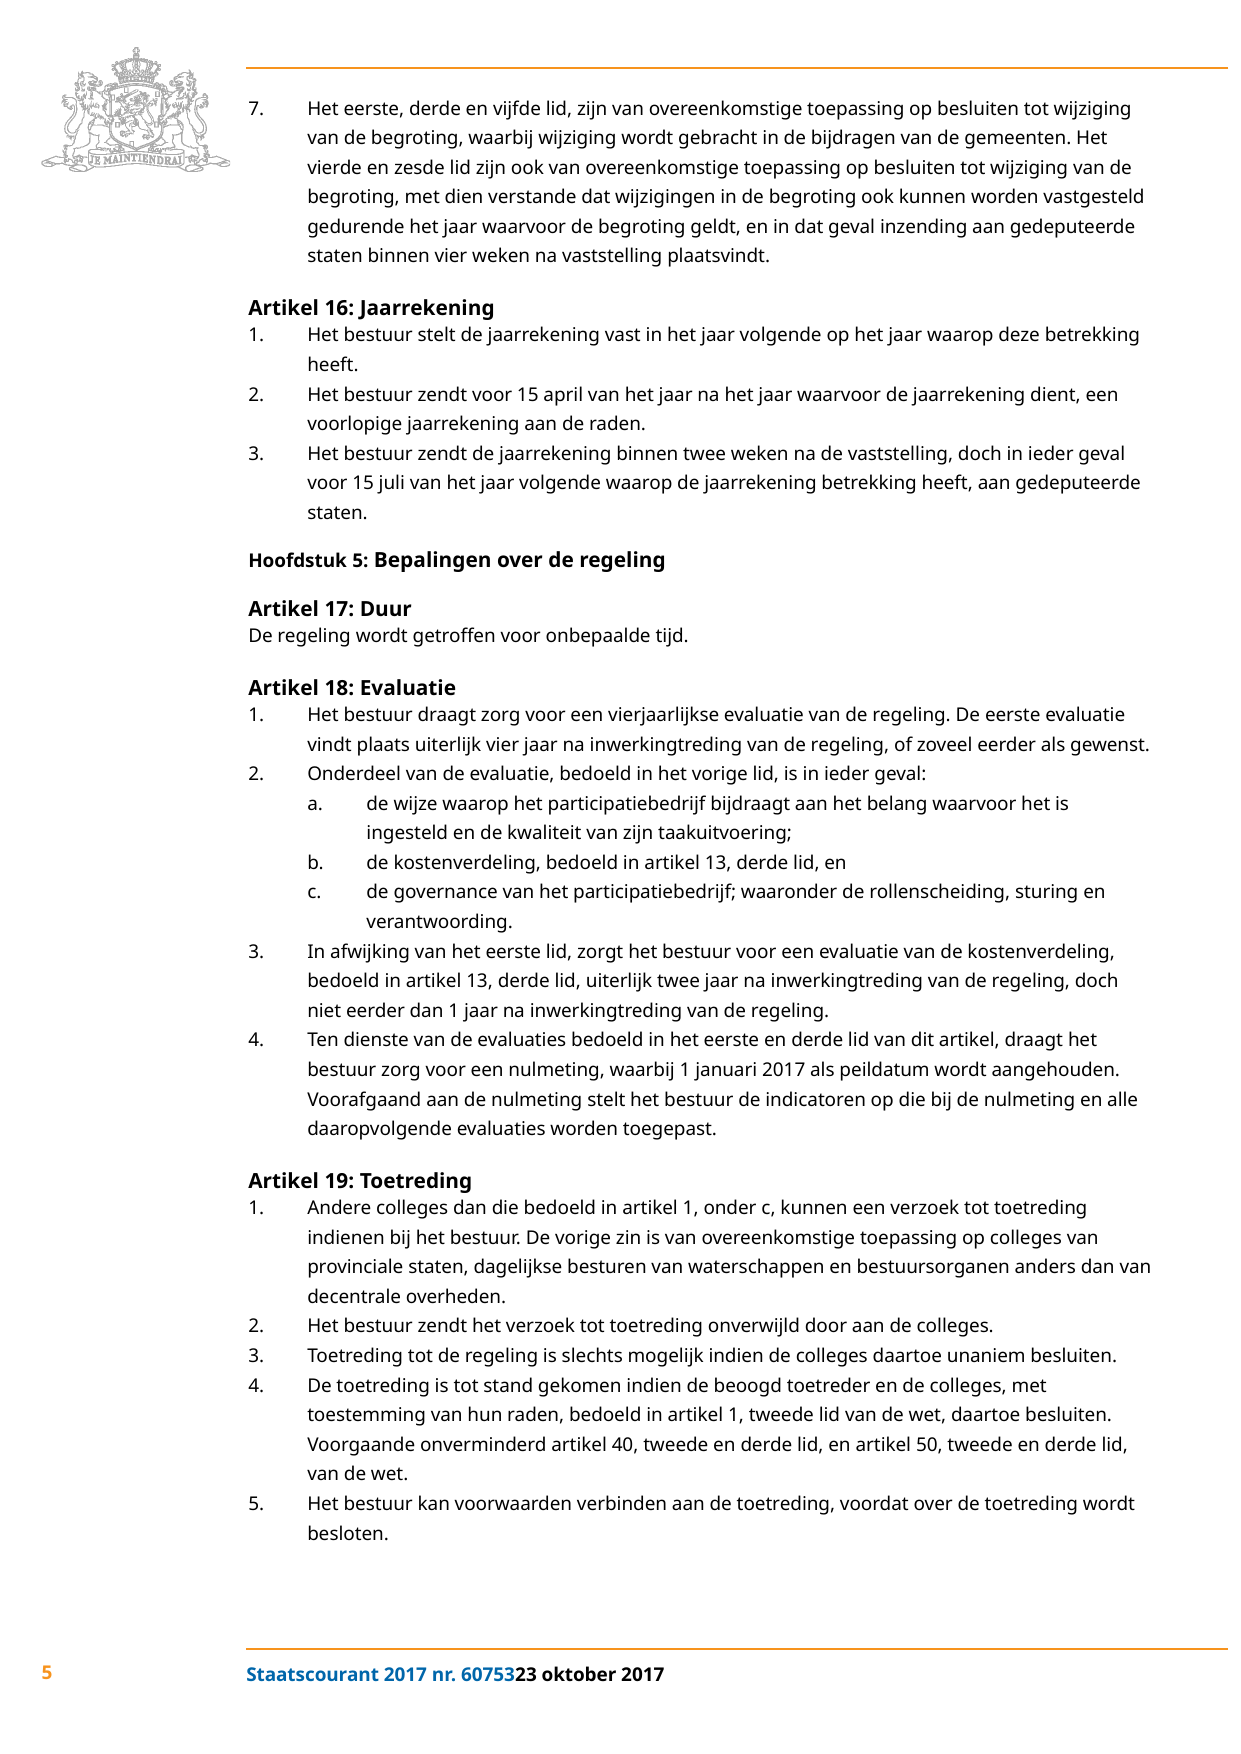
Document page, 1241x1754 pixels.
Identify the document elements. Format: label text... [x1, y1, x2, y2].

list Het bestuur zendt de jaarrekening binnen twee weken na de vaststelling, doch in ieder geval voor 15 juli van het jaar volgende waarop de jaarrekening betrekking heeft, aan gedeputeerde staten. [248, 440, 1152, 525]
text Artikel 16: Jaarrekening [248, 293, 1152, 322]
text De regeling wordt getroffen voor onbepaalde tijd. [248, 622, 1152, 648]
list Ten dienste van de evaluaties bedoeld in het eerste en derde lid van dit artikel, draagt het bestuur zorg voor een nulmeting, waarbij 1 januari 2017 als peildatum wordt aangehouden. Voorafgaand aan de nulmeting stelt het bestuur de indicatoren op die bij de nulmeting en alle daaropvolgende evaluaties worden toegepast. [248, 1027, 1152, 1141]
list Onderdeel van de evaluatie, bedoeld in het vorige lid, is in ieder geval: [248, 760, 1152, 786]
list de kostenverdeling, bedoeld in artikel 13, derde lid, en [307, 849, 1152, 875]
list Het bestuur zendt voor 15 april van het jaar na het jaar waarvoor de jaarrekening dient, een voorlopige jaarrekening aan de raden. [248, 381, 1152, 436]
text Artikel 18: Evaluatie [248, 673, 1152, 701]
list de wijze waarop het participatiebedrijf bijdraagt aan het belang waarvoor het is ingesteld en de kwaliteit van zijn taakuitvoering; [307, 790, 1152, 845]
text Artikel 17: Duur [248, 594, 1152, 622]
list Toetreding tot de regeling is slechts mogelijk indien de colleges daartoe unaniem besluiten. [248, 1342, 1152, 1368]
list Het bestuur stelt de jaarrekening vast in het jaar volgende op het jaar waarop deze betrekking heeft. [248, 322, 1152, 377]
list De toetreding is tot stand gekomen indien de beoogd toetreder en de colleges, met toestemming van hun raden, bedoeld in artikel 1, tweede lid van de wet, daartoe besluiten. Voorgaande onverminderd artikel 40, tweede en derde lid, en artikel 50, tweede en derde lid, van de wet. [248, 1372, 1152, 1486]
list Andere colleges dan die bedoeld in artikel 1, onder c, kunnen een verzoek tot toetreding indienen bij het bestuur. De vorige zin is van overeenkomstige toepassing op colleges van provinciale staten, dagelijkse besturen van waterschappen en bestuursorganen anders dan van decentrale overheden. [248, 1194, 1152, 1309]
text Hoofdstuk 5: Bepalingen over de regeling [248, 545, 1152, 573]
list Het bestuur draagt zorg voor een vierjaarlijkse evaluatie van de regeling. De eerste evaluatie vindt plaats uiterlijk vier jaar na inwerkingtreding van de regeling, of zoveel eerder als gewenst. [248, 701, 1152, 757]
list Het eerste, derde en vijfde lid, zijn van overeenkomstige toepassing op besluiten tot wijziging van de begroting, waarbij wijziging wordt gebracht in de bijdragen van de gemeenten. Het vierde en zesde lid zijn ook van overeenkomstige toepassing op besluiten tot wijziging van de begroting, met dien verstande dat wijzigingen in de begroting ook kunnen worden vastgesteld gedurende het jaar waarvoor de begroting geldt, en in dat geval inzending aan gedeputeerde staten binnen vier weken na vaststelling plaatsvindt. [248, 95, 1152, 268]
list Het bestuur zendt het verzoek tot toetreding onverwijld door aan de colleges. [248, 1313, 1152, 1338]
list Het bestuur kan voorwaarden verbinden aan de toetreding, voordat over de toetreding wordt besloten. [248, 1490, 1152, 1545]
text Artikel 19: Toetreding [248, 1166, 1152, 1194]
list de governance van het participatiebedrijf; waaronder de rollenscheiding, sturing en verantwoording. [307, 879, 1152, 934]
picture [41, 47, 231, 172]
list In afwijking van het eerste lid, zorgt het bestuur voor een evaluatie van de kostenverdeling, bedoeld in artikel 13, derde lid, uiterlijk twee jaar na inwerkingtreding van de regeling, doch niet eerder dan 1 jaar na inwerkingtreding van de regeling. [248, 938, 1152, 1023]
